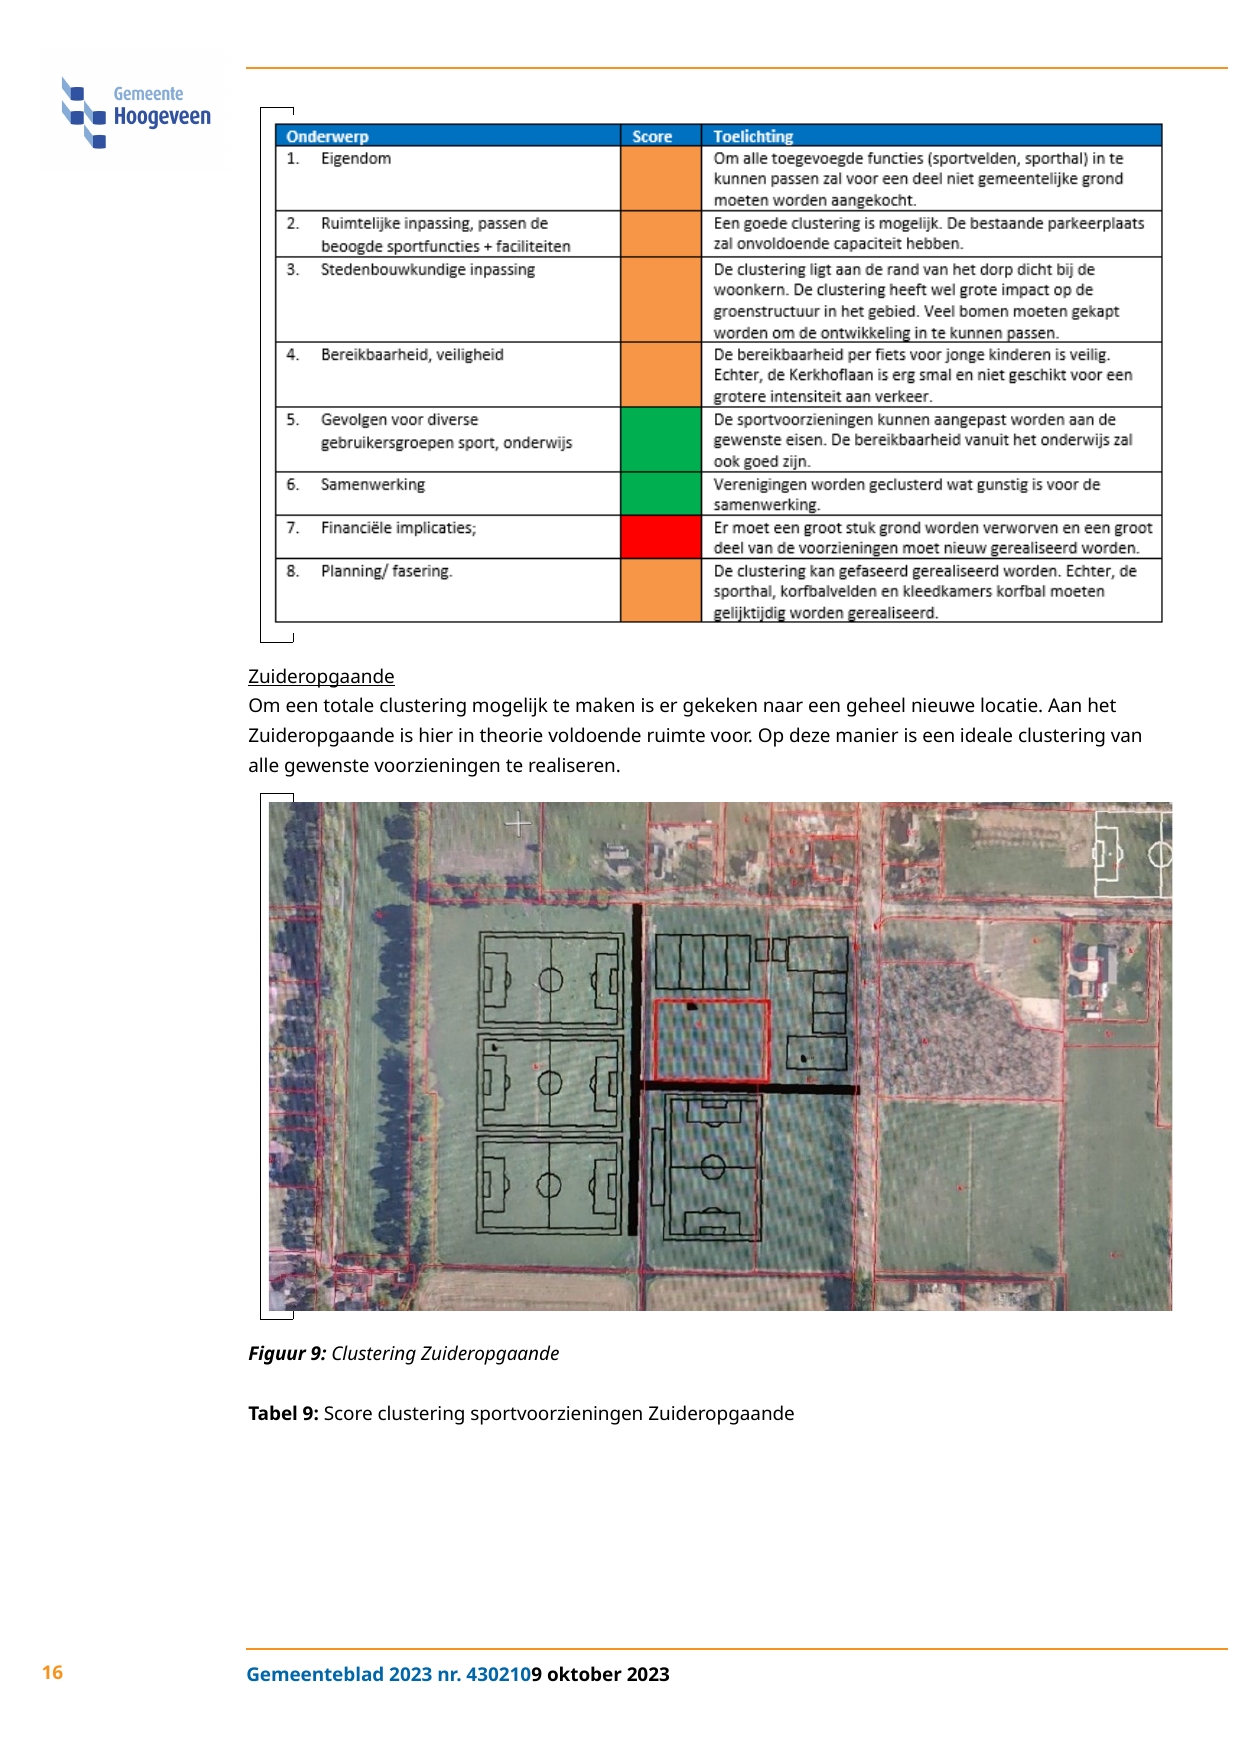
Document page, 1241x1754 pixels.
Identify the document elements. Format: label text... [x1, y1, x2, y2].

text Zuideropgaande [248, 663, 1152, 689]
text Tabel 9: Score clustering sportvoorzieningen Zuideropgaande [248, 1400, 1152, 1426]
picture [268, 115, 1173, 633]
text Om een totale clustering mogelijk te maken is er gekeken naar een geheel nieuwe locatie. Aan het Zuideropgaande is hier in theorie voldoende ruimte voor. Op deze manier is een ideale clustering van alle gewenste voorzieningen te realiseren. [248, 693, 1152, 778]
picture [41, 47, 231, 172]
text Figuur 9: Clustering Zuideropgaande [248, 1341, 1152, 1366]
picture [268, 802, 1173, 1311]
